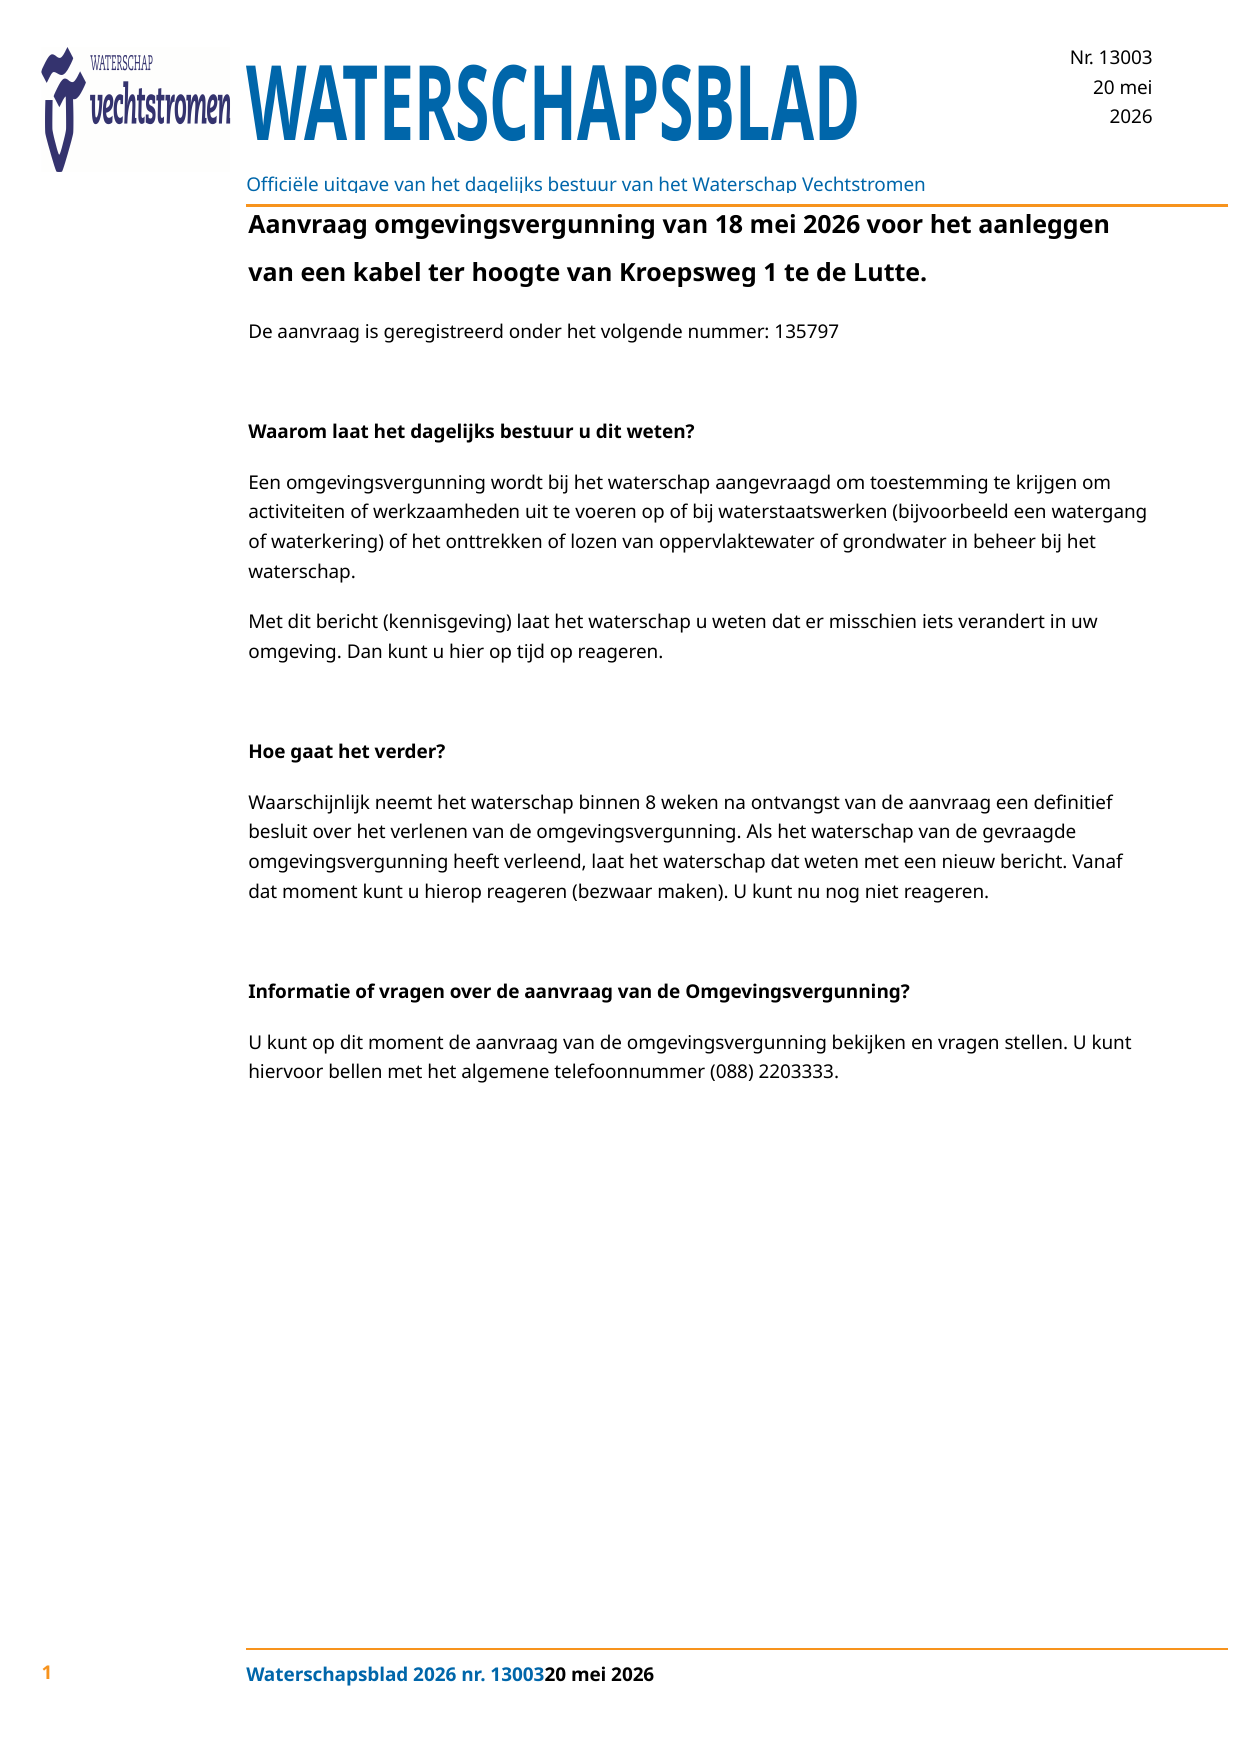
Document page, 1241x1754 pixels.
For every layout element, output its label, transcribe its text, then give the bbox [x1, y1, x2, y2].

text Informatie of vragen over de aanvraag van de Omgevingsvergunning? [248, 979, 1152, 1004]
text Een omgevingsvergunning wordt bij het waterschap aangevraagd om toestemming te krijgen om activiteiten of werkzaamheden uit te voeren op of bij waterstaatswerken (bijvoorbeeld een watergang of waterkering) of het onttrekken of lozen van oppervlaktewater of grondwater in beheer bij het waterschap. [248, 469, 1152, 584]
text U kunt op dit moment de aanvraag van de omgevingsvergunning bekijken en vragen stellen. U kunt hiervoor bellen met het algemene telefoonnummer (088) 2203333. [248, 1029, 1152, 1084]
text Waarom laat het dagelijks bestuur u dit weten? [248, 419, 1152, 444]
text Waarschijnlijk neemt het waterschap binnen 8 weken na ontvangst van de aanvraag een definitief besluit over het verlenen van de omgevingsvergunning. Als het waterschap van de gevraagde omgevingsvergunning heeft verleend, laat het waterschap dat weten met een nieuw bericht. Vanaf dat moment kunt u hierop reageren (bezwaar maken). U kunt nu nog niet reageren. [248, 789, 1152, 904]
text Met dit bericht (kennisgeving) laat het waterschap u weten dat er misschien iets verandert in uw omgeving. Dan kunt u hier op tijd op reageren. [248, 608, 1152, 664]
text Hoe gaat het verder? [248, 739, 1152, 764]
text De aanvraag is geregistreerd onder het volgende nummer: 135797 [248, 318, 1152, 344]
text Aanvraag omgevingsvergunning van 18 mei 2026 voor het aanleggen van een kabel ter hoogte van Kroepsweg 1 te de Lutte. [248, 207, 1152, 288]
picture [41, 47, 231, 172]
